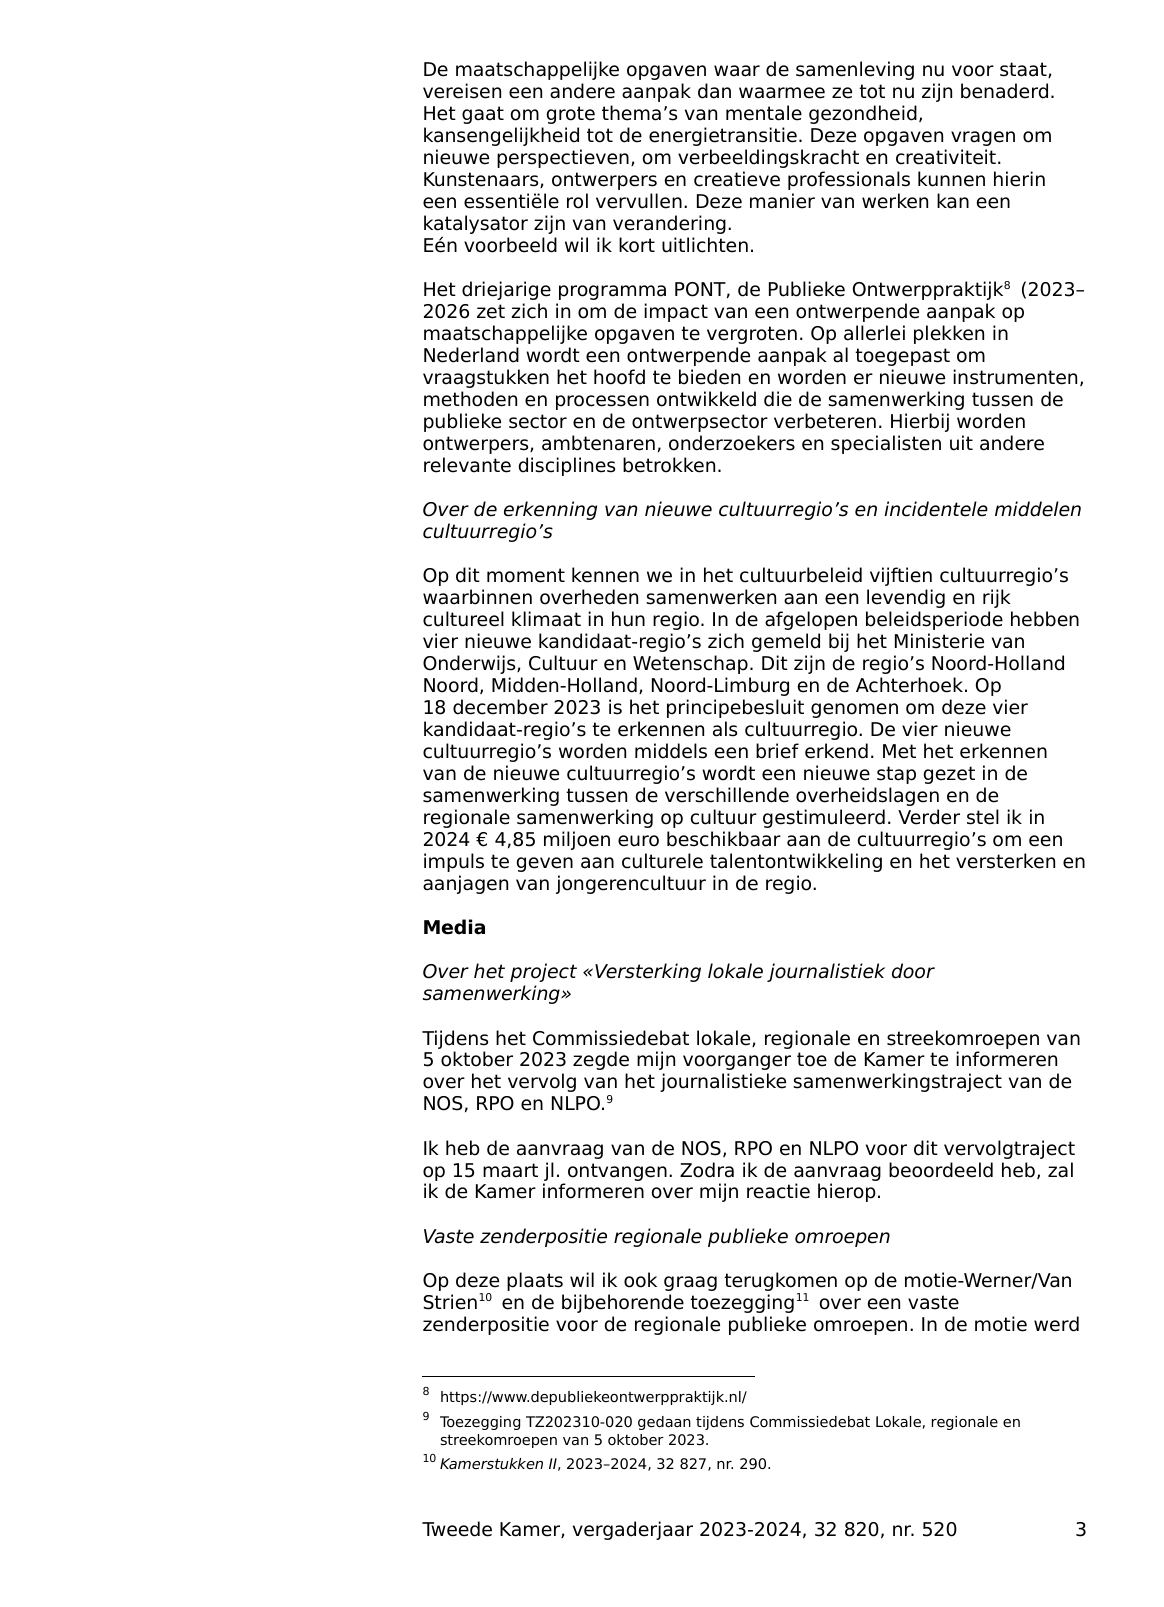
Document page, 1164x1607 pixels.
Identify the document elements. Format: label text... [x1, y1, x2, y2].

text Ik heb de aanvraag van de NOS, RPO en NLPO voor dit vervolgtraject op 15 maart jl. ontvangen. Zodra ik de aanvraag beoordeeld heb, zal ik de Kamer informeren over mijn reactie hierop. [422, 1137, 1087, 1203]
subtitle Vaste zenderpositie regionale publieke omroepen [422, 1226, 1087, 1248]
text De maatschappelijke opgaven waar de samenleving nu voor staat, vereisen een andere aanpak dan waarmee ze tot nu zijn benaderd. Het gaat om grote thema’s van mentale gezondheid, kansengelijkheid tot de energietransitie. Deze opgaven vragen om nieuwe perspectieven, om verbeeldingskracht en creativiteit. Kunstenaars, ontwerpers en creatieve professionals kunnen hierin een essentiële rol vervullen. Deze manier van werken kan een katalysator zijn van verandering. [422, 59, 1087, 235]
text Eén voorbeeld wil ik kort uitlichten. [422, 235, 1087, 257]
text Kamerstukken II, 2023–2024, 32 827, nr. 290. [422, 1452, 1087, 1474]
text Toezegging TZ202310-020 gedaan tijdens Commissiedebat Lokale, regionale en streekomroepen van 5 oktober 2023. [422, 1410, 1087, 1449]
text Het driejarige programma PONT, de Publieke Ontwerppraktijk (2023–2026 zet zich in om de impact van een ontwerpende aanpak op maatschappelijke opgaven te vergroten. Op allerlei plekken in Nederland wordt een ontwerpende aanpak al toegepast om vraagstukken het hoofd te bieden en worden er nieuwe instrumenten, methoden en processen ontwikkeld die de samenwerking tussen de publieke sector en de ontwerpsector verbeteren. Hierbij worden ontwerpers, ambtenaren, onderzoekers en specialisten uit andere relevante disciplines betrokken. [422, 279, 1087, 477]
subtitle Over de erkenning van nieuwe cultuurregio’s en incidentele middelen cultuurregio’s [422, 499, 1087, 543]
text https://www.depubliekeontwerppraktijk.nl/ [422, 1385, 1087, 1407]
subtitle Over het project «Versterking lokale journalistiek door samenwerking» [422, 961, 1087, 1005]
text Op deze plaats wil ik ook graag terugkomen op de motie-Werner/Van Strien en de bijbehorende toezegging over een vaste zenderpositie voor de regionale publieke omroepen. In de motie werd [422, 1270, 1087, 1336]
text Tijdens het Commissiedebat lokale, regionale en streekomroepen van 5 oktober 2023 zegde mijn voorganger toe de Kamer te informeren over het vervolg van het journalistieke samenwerkingstraject van de NOS, RPO en NLPO. [422, 1027, 1087, 1115]
text Op dit moment kennen we in het cultuurbeleid vijftien cultuurregio’s waarbinnen overheden samenwerken aan een levendig en rijk cultureel klimaat in hun regio. In de afgelopen beleidsperiode hebben vier nieuwe kandidaat-regio’s zich gemeld bij het Ministerie van Onderwijs, Cultuur en Wetenschap. Dit zijn de regio’s Noord-Holland Noord, Midden-Holland, Noord-Limburg en de Achterhoek. Op 18 december 2023 is het principebesluit genomen om deze vier kandidaat-regio’s te erkennen als cultuurregio. De vier nieuwe cultuurregio’s worden middels een brief erkend. Met het erkennen van de nieuwe cultuurregio’s wordt een nieuwe stap gezet in de samenwerking tussen de verschillende overheidslagen en de regionale samenwerking op cultuur gestimuleerd. Verder stel ik in 2024 € 4,85 miljoen euro beschikbaar aan de cultuurregio’s om een impuls te geven aan culturele talentontwikkeling en het versterken en aanjagen van jongerencultuur in de regio. [422, 565, 1087, 895]
subtitle Media [422, 917, 1087, 939]
